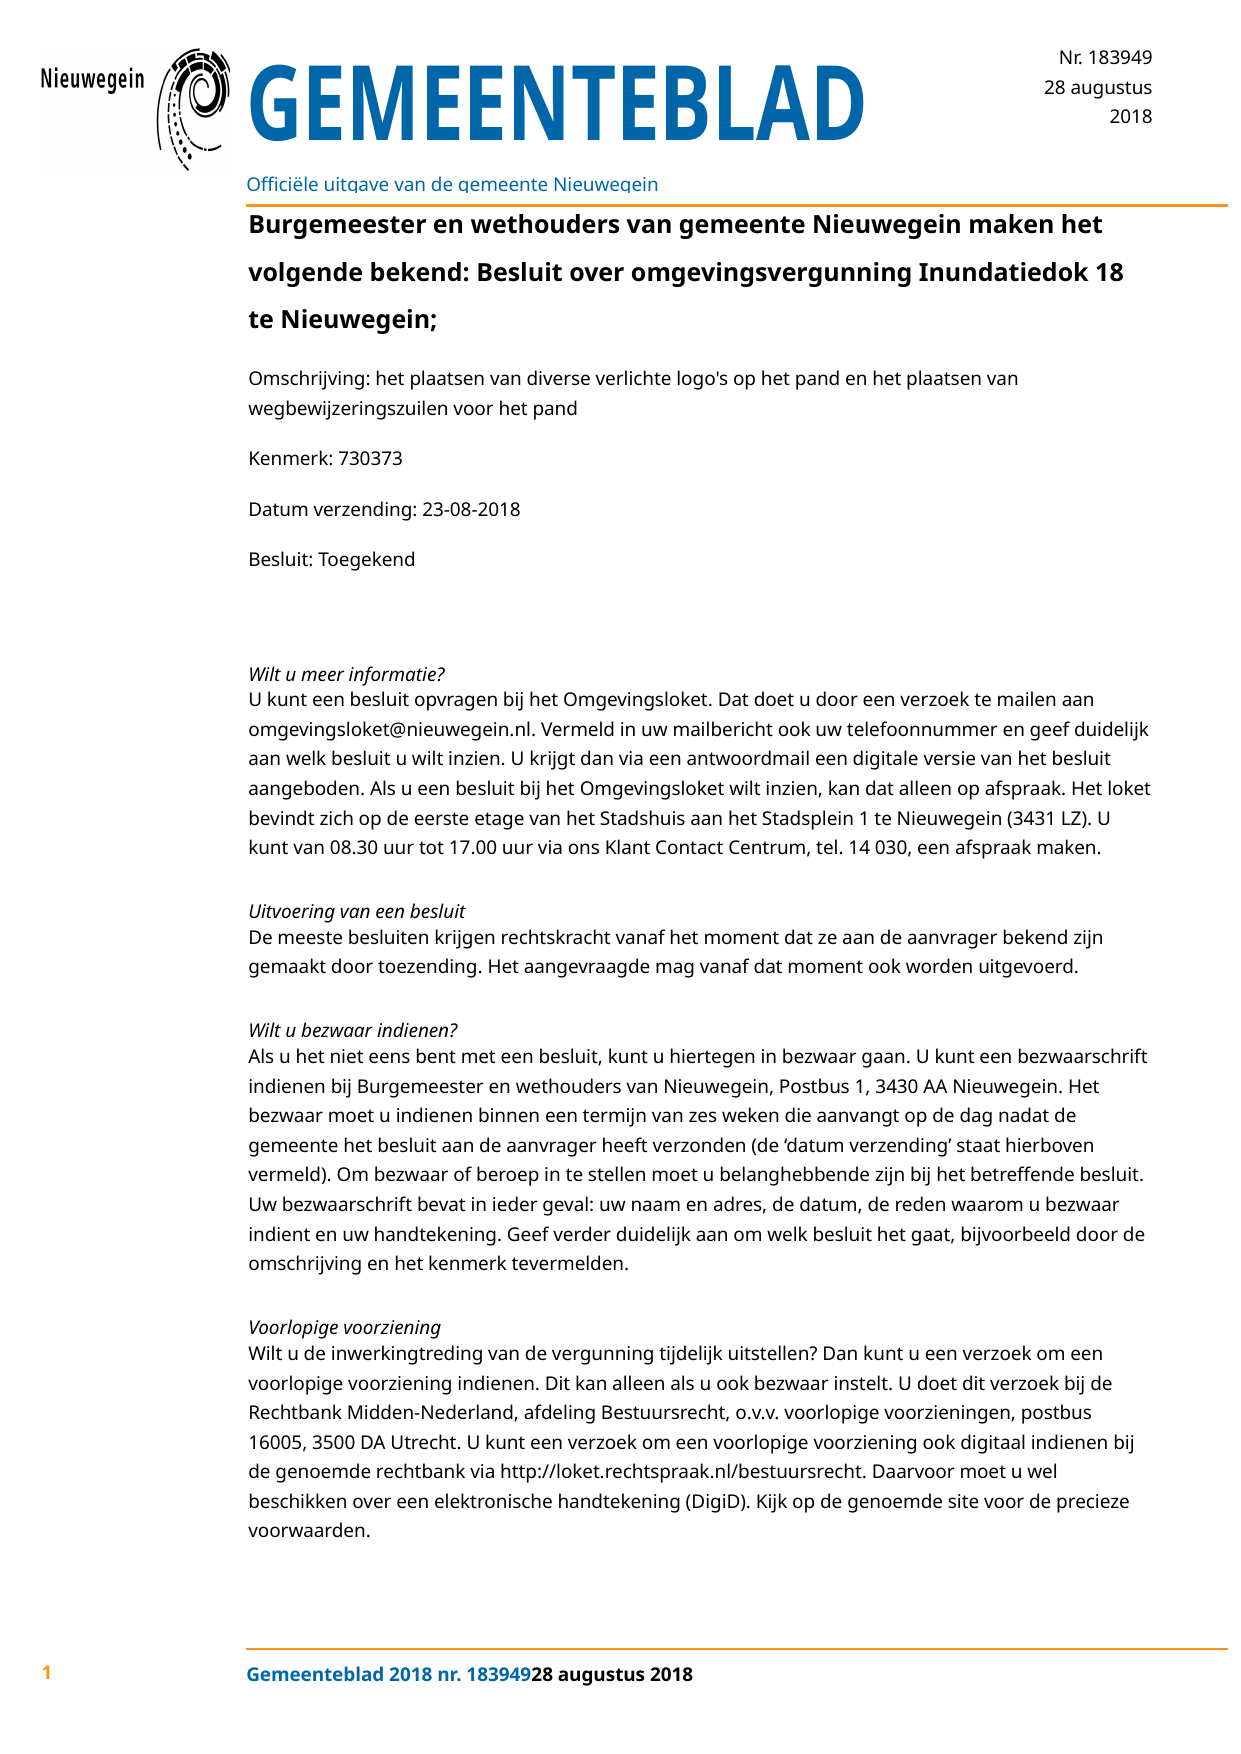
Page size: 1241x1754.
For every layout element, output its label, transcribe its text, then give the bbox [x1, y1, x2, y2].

text Burgemeester en wethouders van gemeente Nieuwegein maken het volgende bekend: Besluit over omgevingsvergunning Inundatiedok 18 te Nieuwegein; [248, 207, 1152, 336]
text Voorlopige voorziening [248, 1314, 1152, 1340]
text Wilt u de inwerkingtreding van de vergunning tijdelijk uitstellen? Dan kunt u een verzoek om een voorlopige voorziening indienen. Dit kan alleen als u ook bezwaar instelt. U doet dit verzoek bij de Rechtbank Midden-Nederland, afdeling Bestuursrecht, o.v.v. voorlopige voorzieningen, postbus 16005, 3500 DA Utrecht. U kunt een verzoek om een voorlopige voorziening ook digitaal indienen bij de genoemde rechtbank via http://loket.rechtspraak.nl/bestuursrecht. Daarvoor moet u wel beschikken over een elektronische handtekening (DigiD). Kijk op de genoemde site voor de precieze voorwaarden. [248, 1340, 1152, 1543]
picture [41, 47, 231, 172]
text Datum verzending: 23-08-2018 [248, 496, 1152, 522]
text U kunt een besluit opvragen bij het Omgevingsloket. Dat doet u door een verzoek te mailen aan omgevingsloket@nieuwegein.nl. Vermeld in uw mailbericht ook uw telefoonnummer en geef duidelijk aan welk besluit u wilt inzien. U krijgt dan via een antwoordmail een digitale versie van het besluit aangeboden. Als u een besluit bij het Omgevingsloket wilt inzien, kan dat alleen op afspraak. Het loket bevindt zich op de eerste etage van het Stadshuis aan het Stadsplein 1 te Nieuwegein (3431 LZ). U kunt van 08.30 uur tot 17.00 uur via ons Klant Contact Centrum, tel. 14 030, een afspraak maken. [248, 686, 1152, 860]
text Kenmerk: 730373 [248, 446, 1152, 471]
text Besluit: Toegekend [248, 546, 1152, 572]
text De meeste besluiten krijgen rechtskracht vanaf het moment dat ze aan de aanvrager bekend zijn gemaakt door toezending. Het aangevraagde mag vanaf dat moment ook worden uitgevoerd. [248, 924, 1152, 979]
text Omschrijving: het plaatsen van diverse verlichte logo's op het pand en het plaatsen van wegbewijzeringszuilen voor het pand [248, 366, 1152, 421]
text Uitvoering van een besluit [248, 898, 1152, 924]
text Wilt u bezwaar indienen? [248, 1018, 1152, 1043]
text Wilt u meer informatie? [248, 661, 1152, 686]
text Als u het niet eens bent met een besluit, kunt u hiertegen in bezwaar gaan. U kunt een bezwaarschrift indienen bij Burgemeester en wethouders van Nieuwegein, Postbus 1, 3430 AA Nieuwegein. Het bezwaar moet u indienen binnen een termijn van zes weken die aanvangt op de dag nadat de gemeente het besluit aan de aanvrager heeft verzonden (de ‘datum verzending’ staat hierboven vermeld). Om bezwaar of beroep in te stellen moet u belanghebbende zijn bij het betreffende besluit. Uw bezwaarschrift bevat in ieder geval: uw naam en adres, de datum, de reden waarom u bezwaar indient en uw handtekening. Geef verder duidelijk aan om welk besluit het gaat, bijvoorbeeld door de omschrijving en het kenmerk tevermelden. [248, 1043, 1152, 1276]
